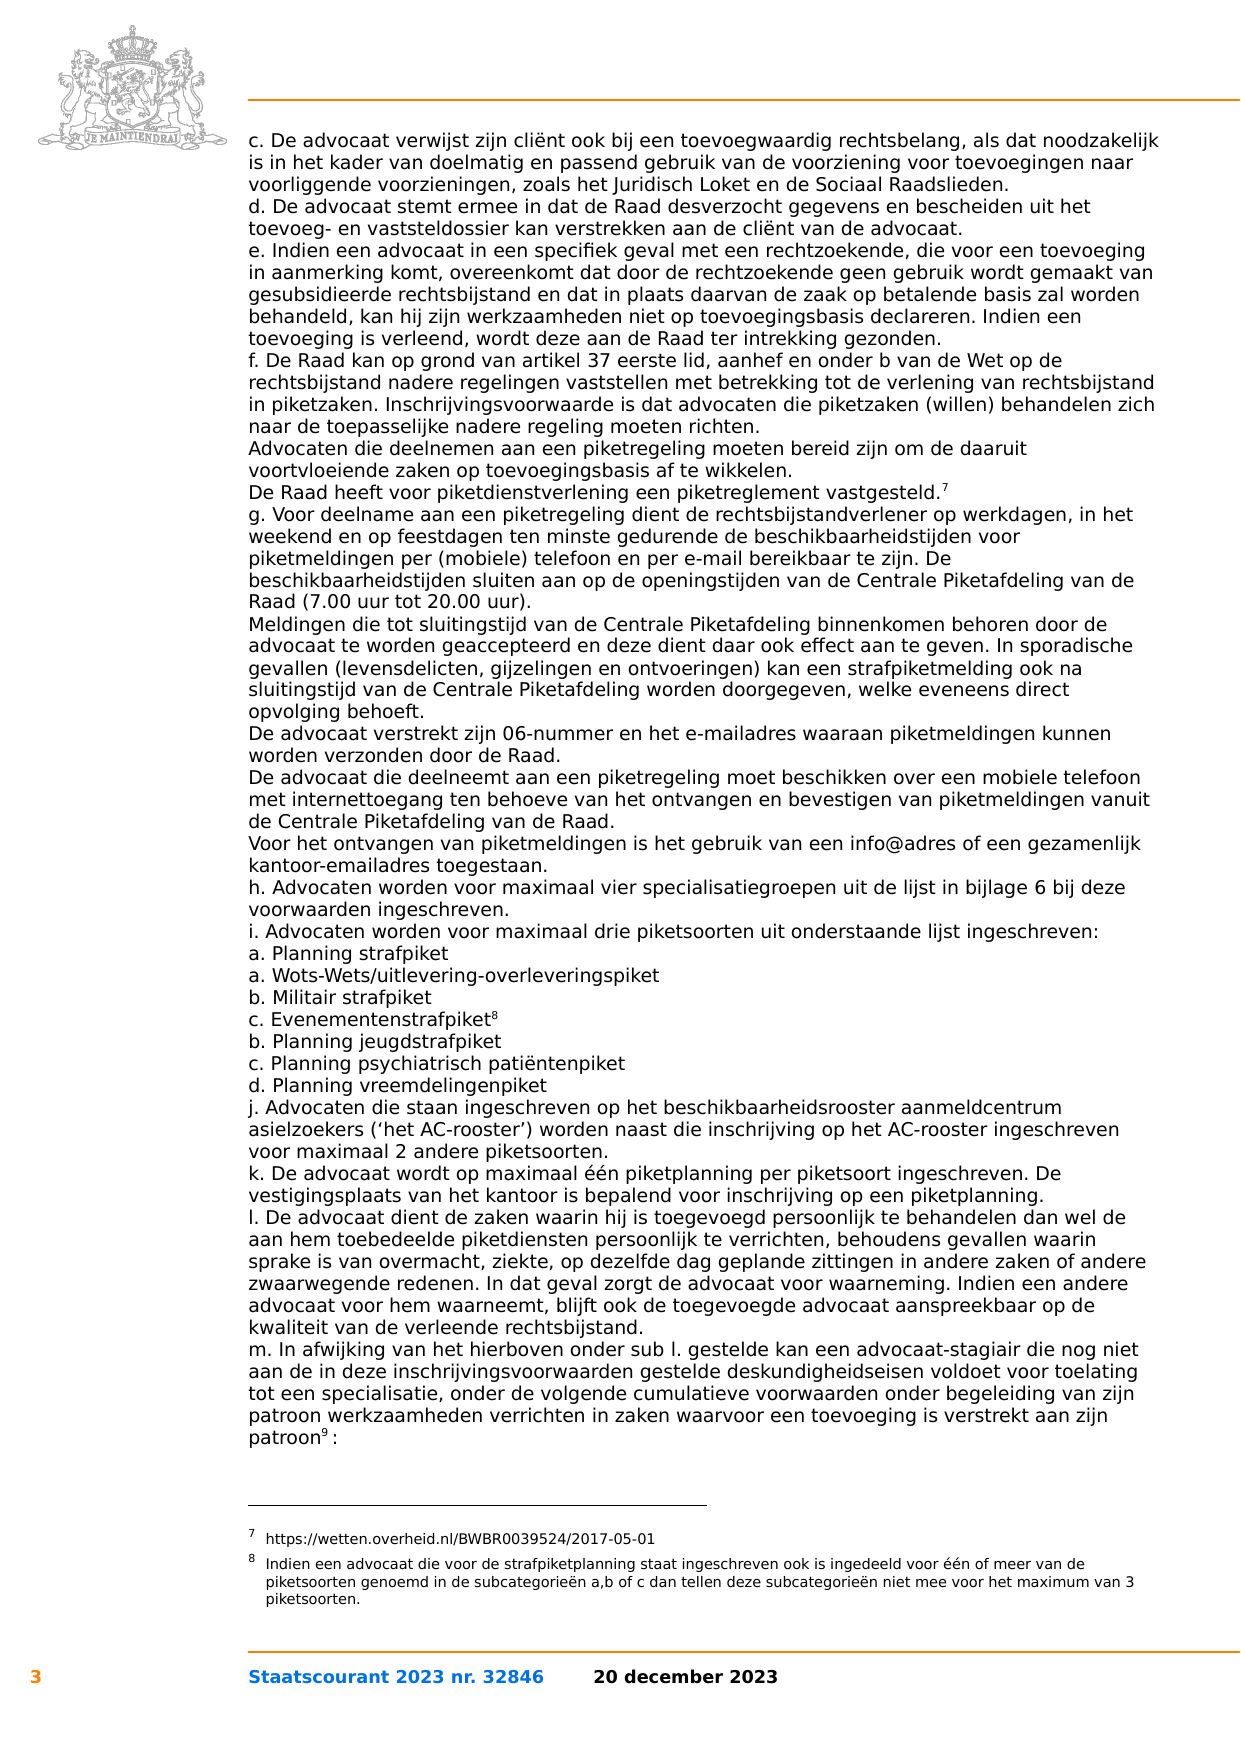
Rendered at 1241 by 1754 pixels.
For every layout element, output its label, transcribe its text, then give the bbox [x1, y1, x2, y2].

text d. Planning vreemdelingenpiket [248, 1075, 1163, 1097]
text g. Voor deelname aan een piketregeling dient de rechtsbijstandverlener op werkdagen, in het weekend en op feestdagen ten minste gedurende de beschikbaarheidstijden voor piketmeldingen per (mobiele) telefoon en per e-mail bereikbaar te zijn. De beschikbaarheidstijden sluiten aan op de openingstijden van de Centrale Piketafdeling van de Raad (7.00 uur tot 20.00 uur). [248, 503, 1163, 613]
text c. Evenementenstrafpiket [248, 1009, 1163, 1031]
text e. Indien een advocaat in een specifiek geval met een rechtzoekende, die voor een toevoeging in aanmerking komt, overeenkomt dat door de rechtzoekende geen gebruik wordt gemaakt van gesubsidieerde rechtsbijstand en dat in plaats daarvan de zaak op betalende basis zal worden behandeld, kan hij zijn werkzaamheden niet op toevoegingsbasis declareren. Indien een toevoeging is verleend, wordt deze aan de Raad ter intrekking gezonden. [248, 240, 1163, 350]
text De advocaat die deelneemt aan een piketregeling moet beschikken over een mobiele telefoon met internettoegang ten behoeve van het ontvangen en bevestigen van piketmeldingen vanuit de Centrale Piketafdeling van de Raad. [248, 767, 1163, 833]
text f. De Raad kan op grond van artikel 37 eerste lid, aanhef en onder b van de Wet op de rechtsbijstand nadere regelingen vaststellen met betrekking tot de verlening van rechtsbijstand in piketzaken. Inschrijvingsvoorwaarde is dat advocaten die piketzaken (willen) behandelen zich naar de toepasselijke nadere regeling moeten richten. [248, 350, 1163, 438]
text b. Militair strafpiket [248, 987, 1163, 1009]
text d. De advocaat stemt ermee in dat de Raad desverzocht gegevens en bescheiden uit het toevoeg- en vaststeldossier kan verstrekken aan de cliënt van de advocaat. [248, 196, 1163, 240]
text a. Planning strafpiket [248, 943, 1163, 965]
text Indien een advocaat die voor de strafpiketplanning staat ingeschreven ook is ingedeeld voor één of meer van de piketsoorten genoemd in de subcategorieën a,b of c dan tellen deze subcategorieën niet mee voor het maximum van 3 piketsoorten. [248, 1552, 1163, 1608]
text m. In afwijking van het hierboven onder sub l. gestelde kan een advocaat-stagiair die nog niet aan de in deze inschrijvingsvoorwaarden gestelde deskundigheidseisen voldoet voor toelating tot een specialisatie, onder de volgende cumulatieve voorwaarden onder begeleiding van zijn patroon werkzaamheden verrichten in zaken waarvoor een toevoeging is verstrekt aan zijn patroon: [248, 1339, 1163, 1449]
text Meldingen die tot sluitingstijd van de Centrale Piketafdeling binnenkomen behoren door de advocaat te worden geaccepteerd en deze dient daar ook effect aan te geven. In sporadische gevallen (levensdelicten, gijzelingen en ontvoeringen) kan een strafpiketmelding ook na sluitingstijd van de Centrale Piketafdeling worden doorgegeven, welke eveneens direct opvolging behoeft. [248, 613, 1163, 723]
picture [38, 25, 227, 150]
text b. Planning jeugdstrafpiket [248, 1031, 1163, 1053]
text Voor het ontvangen van piketmeldingen is het gebruik van een info@adres of een gezamenlijk kantoor-emailadres toegestaan. [248, 833, 1163, 877]
text a. Wots-Wets/uitlevering-overleveringspiket [248, 965, 1163, 987]
text https://wetten.overheid.nl/BWBR0039524/2017-05-01 [248, 1527, 1163, 1549]
text De Raad heeft voor piketdienstverlening een piketreglement vastgesteld. [248, 482, 1163, 503]
text h. Advocaten worden voor maximaal vier specialisatiegroepen uit de lijst in bijlage 6 bij deze voorwaarden ingeschreven. [248, 877, 1163, 921]
text i. Advocaten worden voor maximaal drie piketsoorten uit onderstaande lijst ingeschreven: [248, 921, 1163, 943]
text k. De advocaat wordt op maximaal één piketplanning per piketsoort ingeschreven. De vestigingsplaats van het kantoor is bepalend voor inschrijving op een piketplanning. [248, 1163, 1163, 1207]
text Advocaten die deelnemen aan een piketregeling moeten bereid zijn om de daaruit voortvloeiende zaken op toevoegingsbasis af te wikkelen. [248, 438, 1163, 482]
text l. De advocaat dient de zaken waarin hij is toegevoegd persoonlijk te behandelen dan wel de aan hem toebedeelde piketdiensten persoonlijk te verrichten, behoudens gevallen waarin sprake is van overmacht, ziekte, op dezelfde dag geplande zittingen in andere zaken of andere zwaarwegende redenen. In dat geval zorgt de advocaat voor waarneming. Indien een andere advocaat voor hem waarneemt, blijft ook de toegevoegde advocaat aanspreekbaar op de kwaliteit van de verleende rechtsbijstand. [248, 1207, 1163, 1339]
text De advocaat verstrekt zijn 06-nummer en het e-mailadres waaraan piketmeldingen kunnen worden verzonden door de Raad. [248, 723, 1163, 767]
text j. Advocaten die staan ingeschreven op het beschikbaarheidsrooster aanmeldcentrum asielzoekers (‘het AC-rooster’) worden naast die inschrijving op het AC-rooster ingeschreven voor maximaal 2 andere piketsoorten. [248, 1097, 1163, 1163]
text c. Planning psychiatrisch patiëntenpiket [248, 1053, 1163, 1075]
text c. De advocaat verwijst zijn cliënt ook bij een toevoegwaardig rechtsbelang, als dat noodzakelijk is in het kader van doelmatig en passend gebruik van de voorziening voor toevoegingen naar voorliggende voorzieningen, zoals het Juridisch Loket en de Sociaal Raadslieden. [248, 130, 1163, 196]
